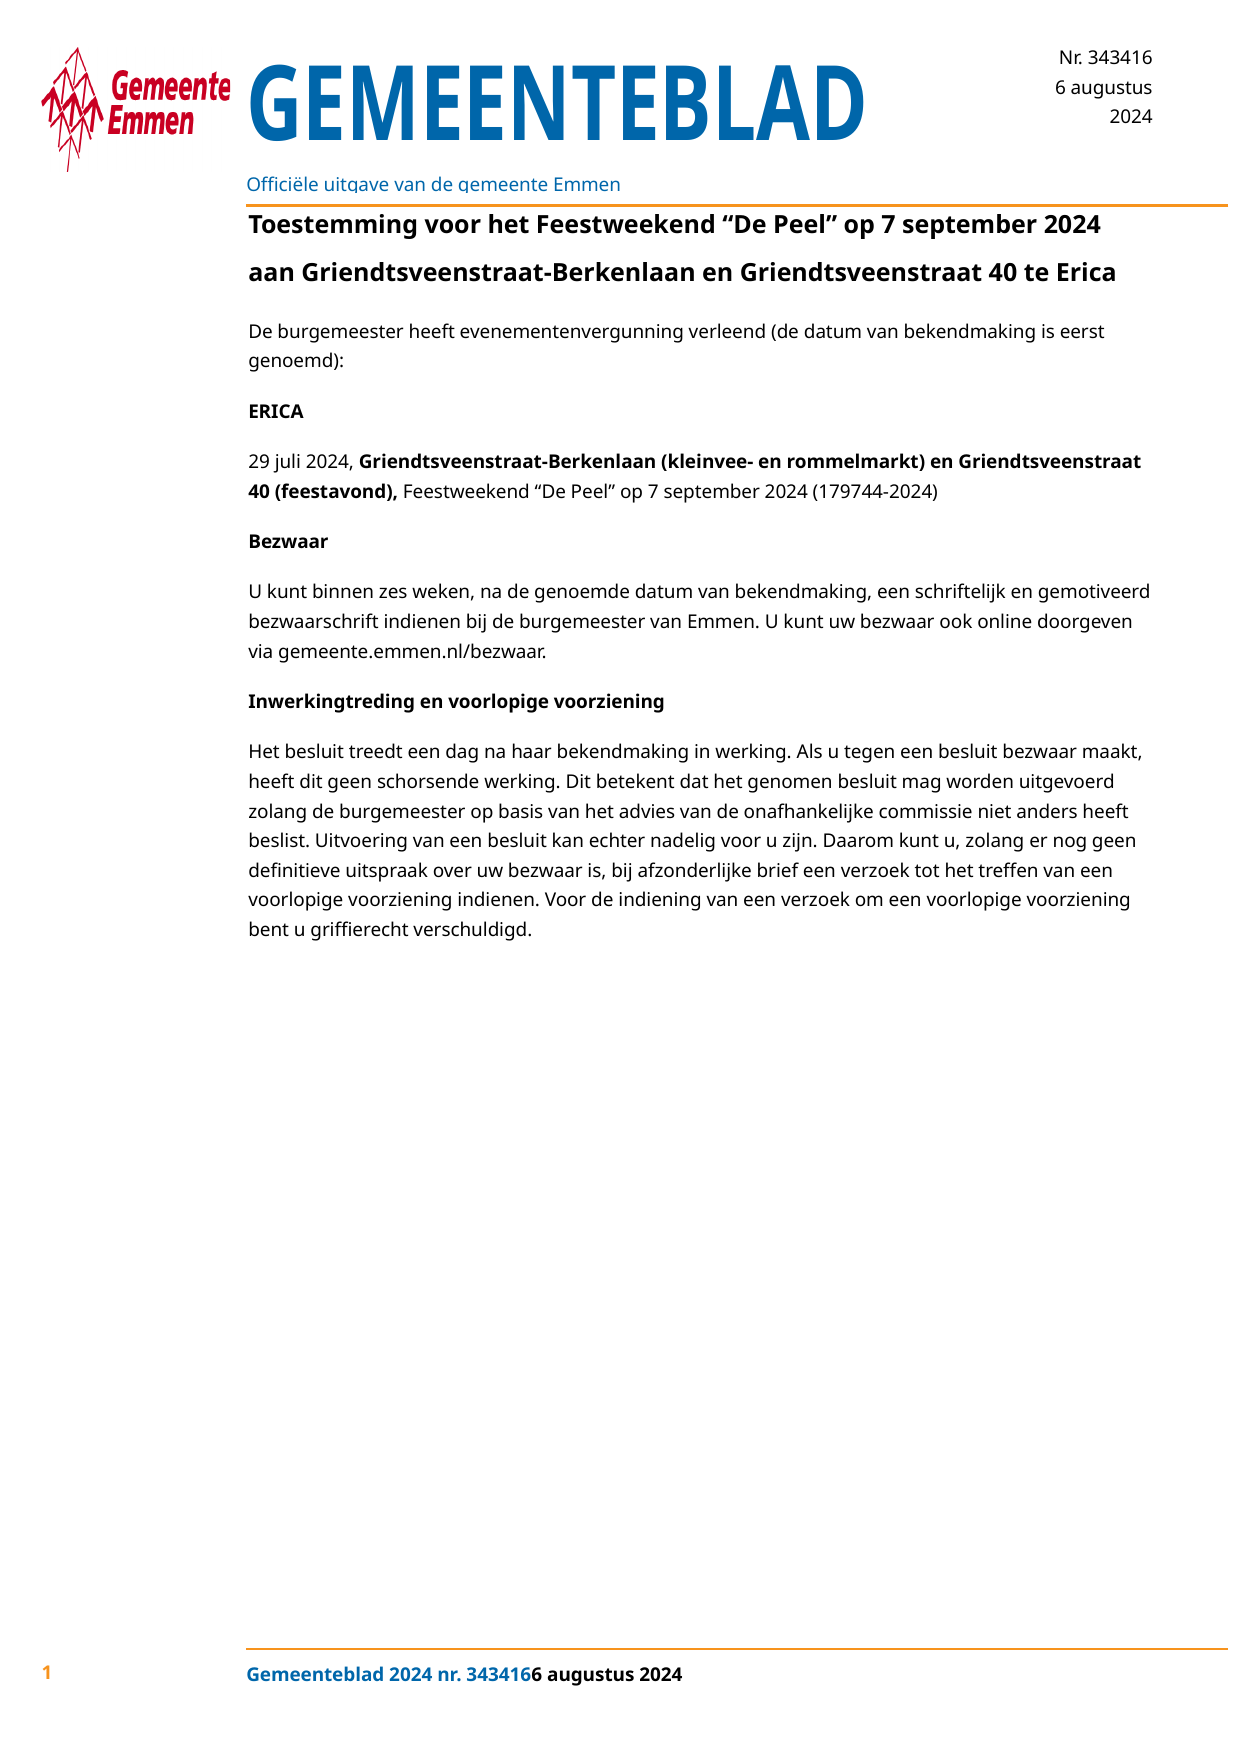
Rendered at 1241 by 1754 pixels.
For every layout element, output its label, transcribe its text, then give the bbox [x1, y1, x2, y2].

text Toestemming voor het Feestweekend “De Peel” op 7 september 2024 aan Griendtsveenstraat-Berkenlaan en Griendtsveenstraat 40 te Erica [248, 207, 1152, 288]
text Inwerkingtreding en voorlopige voorziening [248, 688, 1152, 714]
text ERICA [248, 398, 1152, 424]
text 29 juli 2024, Griendtsveenstraat-Berkenlaan (kleinvee- en rommelmarkt) en Griendtsveenstraat 40 (feestavond), Feestweekend “De Peel” op 7 september 2024 (179744-2024) [248, 448, 1152, 504]
text Het besluit treedt een dag na haar bekendmaking in werking. Als u tegen een besluit bezwaar maakt, heeft dit geen schorsende werking. Dit betekent dat het genomen besluit mag worden uitgevoerd zolang de burgemeester op basis van het advies van de onafhankelijke commissie niet anders heeft beslist. Uitvoering van een besluit kan echter nadelig voor u zijn. Daarom kunt u, zolang er nog geen definitieve uitspraak over uw bezwaar is, bij afzonderlijke brief een verzoek tot het treffen van een voorlopige voorziening indienen. Voor de indiening van een verzoek om een voorlopige voorziening bent u griffierecht verschuldigd. [248, 739, 1152, 942]
text De burgemeester heeft evenementenvergunning verleend (de datum van bekendmaking is eerst genoemd): [248, 318, 1152, 373]
picture [41, 47, 231, 172]
text U kunt binnen zes weken, na de genoemde datum van bekendmaking, een schriftelijk en gemotiveerd bezwaarschrift indienen bij de burgemeester van Emmen. U kunt uw bezwaar ook online doorgeven via gemeente.emmen.nl/bezwaar. [248, 579, 1152, 664]
text Bezwaar [248, 528, 1152, 554]
